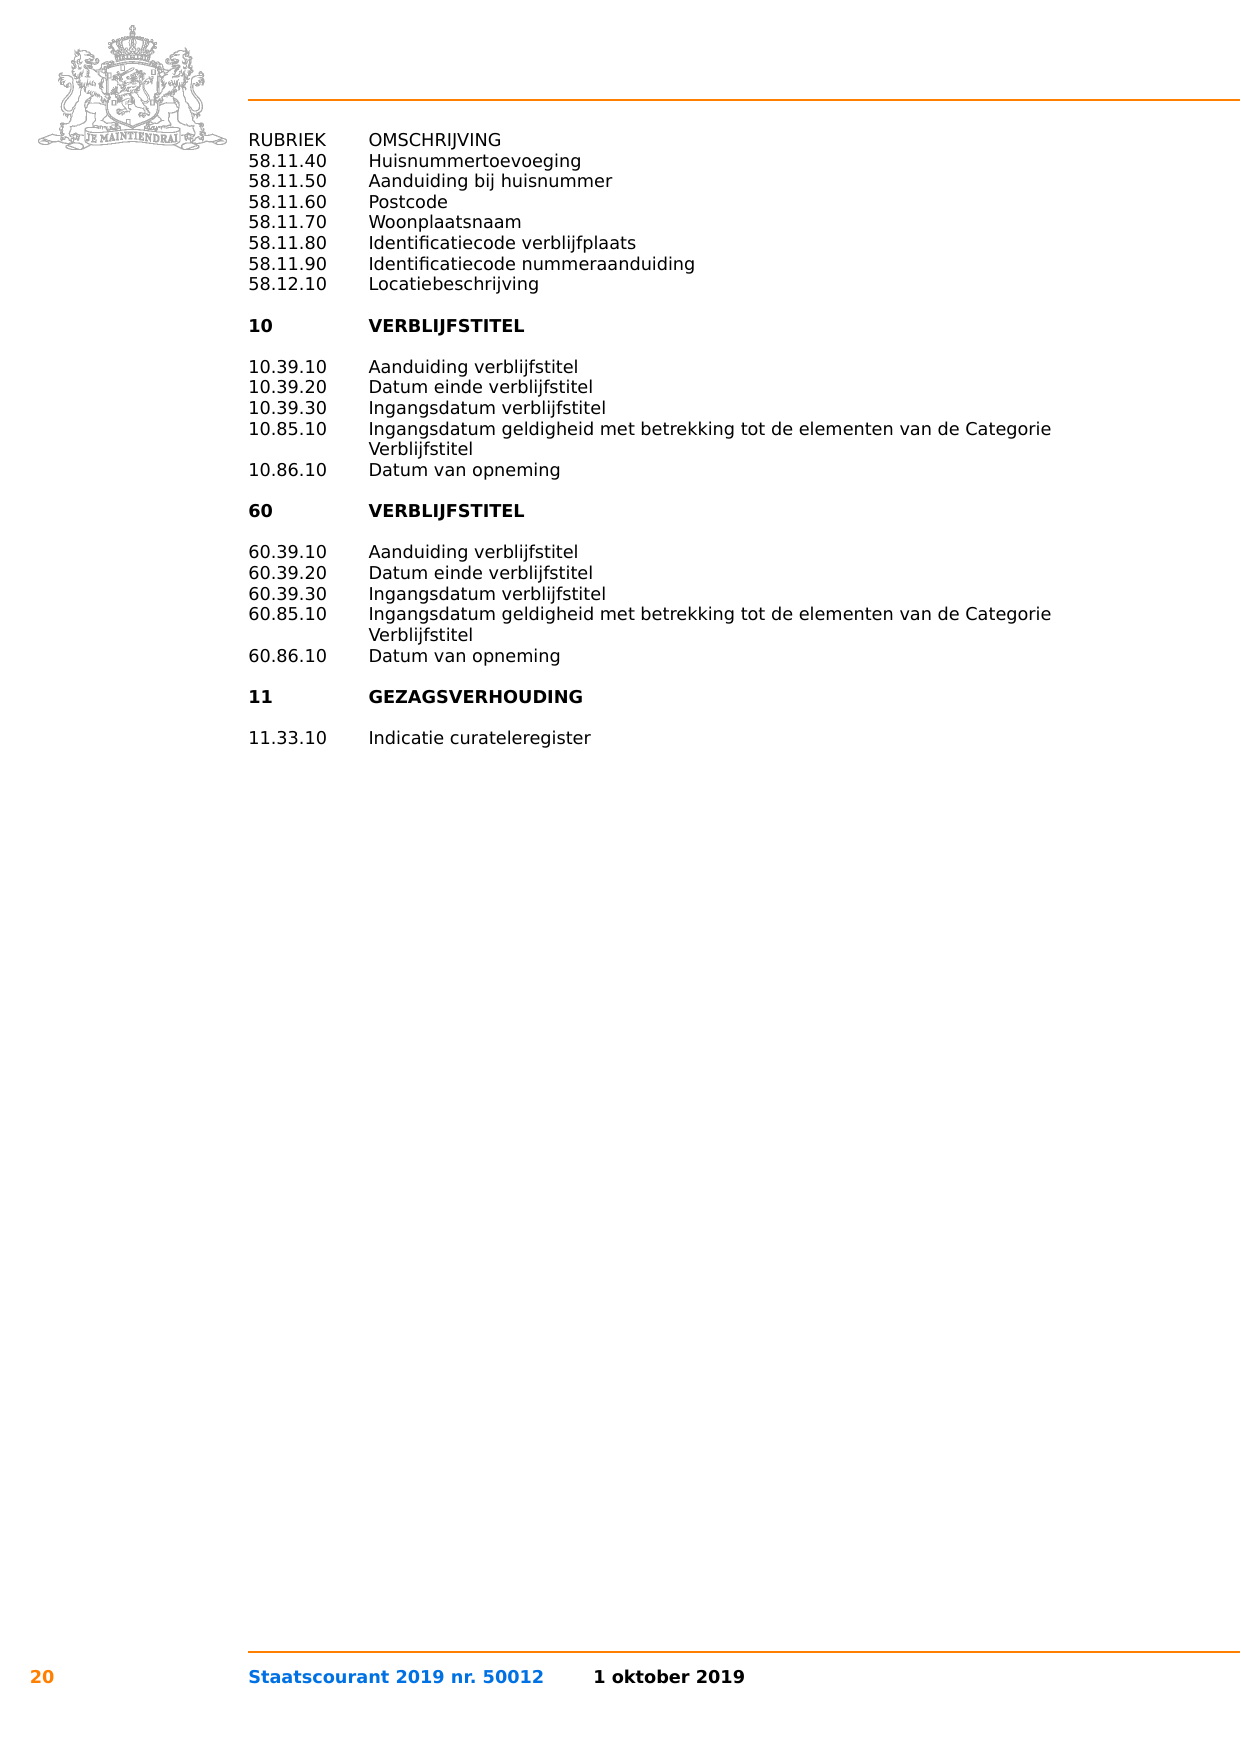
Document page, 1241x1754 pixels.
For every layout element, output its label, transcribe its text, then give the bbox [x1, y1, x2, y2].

table_cell 11 [248, 687, 362, 707]
table_cell Aanduiding bij huisnummer [363, 171, 1163, 192]
table_cell Postcode [363, 192, 1163, 212]
table_cell 10.86.10 [248, 460, 362, 481]
table_cell 58.11.40 [248, 151, 362, 171]
table_cell GEZAGSVERHOUDING [363, 687, 1163, 707]
table_cell Woonplaatsnaam [363, 213, 1163, 233]
table_cell VERBLIJFSTITEL [363, 316, 1163, 336]
table_cell 10.85.10 [248, 419, 362, 460]
table_cell [248, 708, 362, 728]
table_cell Identificatiecode nummeraanduiding [363, 254, 1163, 274]
table_cell [248, 295, 362, 316]
table_cell Locatiebeschrijving [363, 274, 1163, 295]
table_cell 58.11.70 [248, 213, 362, 233]
table_cell [248, 522, 362, 542]
table_cell [248, 481, 362, 501]
table_cell [363, 295, 1163, 316]
table_cell 58.11.60 [248, 192, 362, 212]
table_cell Aanduiding verblijfstitel [363, 357, 1163, 377]
table_cell [363, 522, 1163, 542]
table_cell VERBLIJFSTITEL [363, 501, 1163, 522]
table_cell 10 [248, 316, 362, 336]
table_cell 60.85.10 [248, 604, 362, 646]
table_cell Datum van opneming [363, 460, 1163, 481]
table_header RUBRIEK [248, 130, 362, 151]
table_cell 10.39.30 [248, 398, 362, 419]
table_cell 60.39.20 [248, 563, 362, 584]
table_cell Ingangsdatum verblijfstitel [363, 398, 1163, 419]
table_cell 60.86.10 [248, 646, 362, 666]
table_cell 58.11.50 [248, 171, 362, 192]
table_cell Ingangsdatum geldigheid met betrekking tot de elementen van de Categorie Verblijfstitel [363, 604, 1163, 646]
table_cell 11.33.10 [248, 728, 362, 749]
table_cell [248, 336, 362, 357]
table_cell Indicatie curateleregister [363, 728, 1163, 749]
table_header OMSCHRIJVING [363, 130, 1163, 151]
table_cell 58.12.10 [248, 274, 362, 295]
picture [38, 25, 227, 150]
table_cell 10.39.10 [248, 357, 362, 377]
table_cell [248, 666, 362, 687]
table_cell [363, 336, 1163, 357]
table_cell [363, 708, 1163, 728]
table_cell 58.11.80 [248, 233, 362, 254]
table_cell Identificatiecode verblijfplaats [363, 233, 1163, 254]
table_cell 58.11.90 [248, 254, 362, 274]
table_cell 10.39.20 [248, 378, 362, 398]
table_cell Ingangsdatum geldigheid met betrekking tot de elementen van de Categorie Verblijfstitel [363, 419, 1163, 460]
table_cell Datum einde verblijfstitel [363, 378, 1163, 398]
table_cell [363, 481, 1163, 501]
table_cell 60.39.10 [248, 543, 362, 563]
table_cell Ingangsdatum verblijfstitel [363, 584, 1163, 604]
table_cell Huisnummertoevoeging [363, 151, 1163, 171]
table_cell 60 [248, 501, 362, 522]
table_cell [363, 666, 1163, 687]
table_cell Datum einde verblijfstitel [363, 563, 1163, 584]
table_cell Aanduiding verblijfstitel [363, 543, 1163, 563]
table_cell Datum van opneming [363, 646, 1163, 666]
table_cell 60.39.30 [248, 584, 362, 604]
